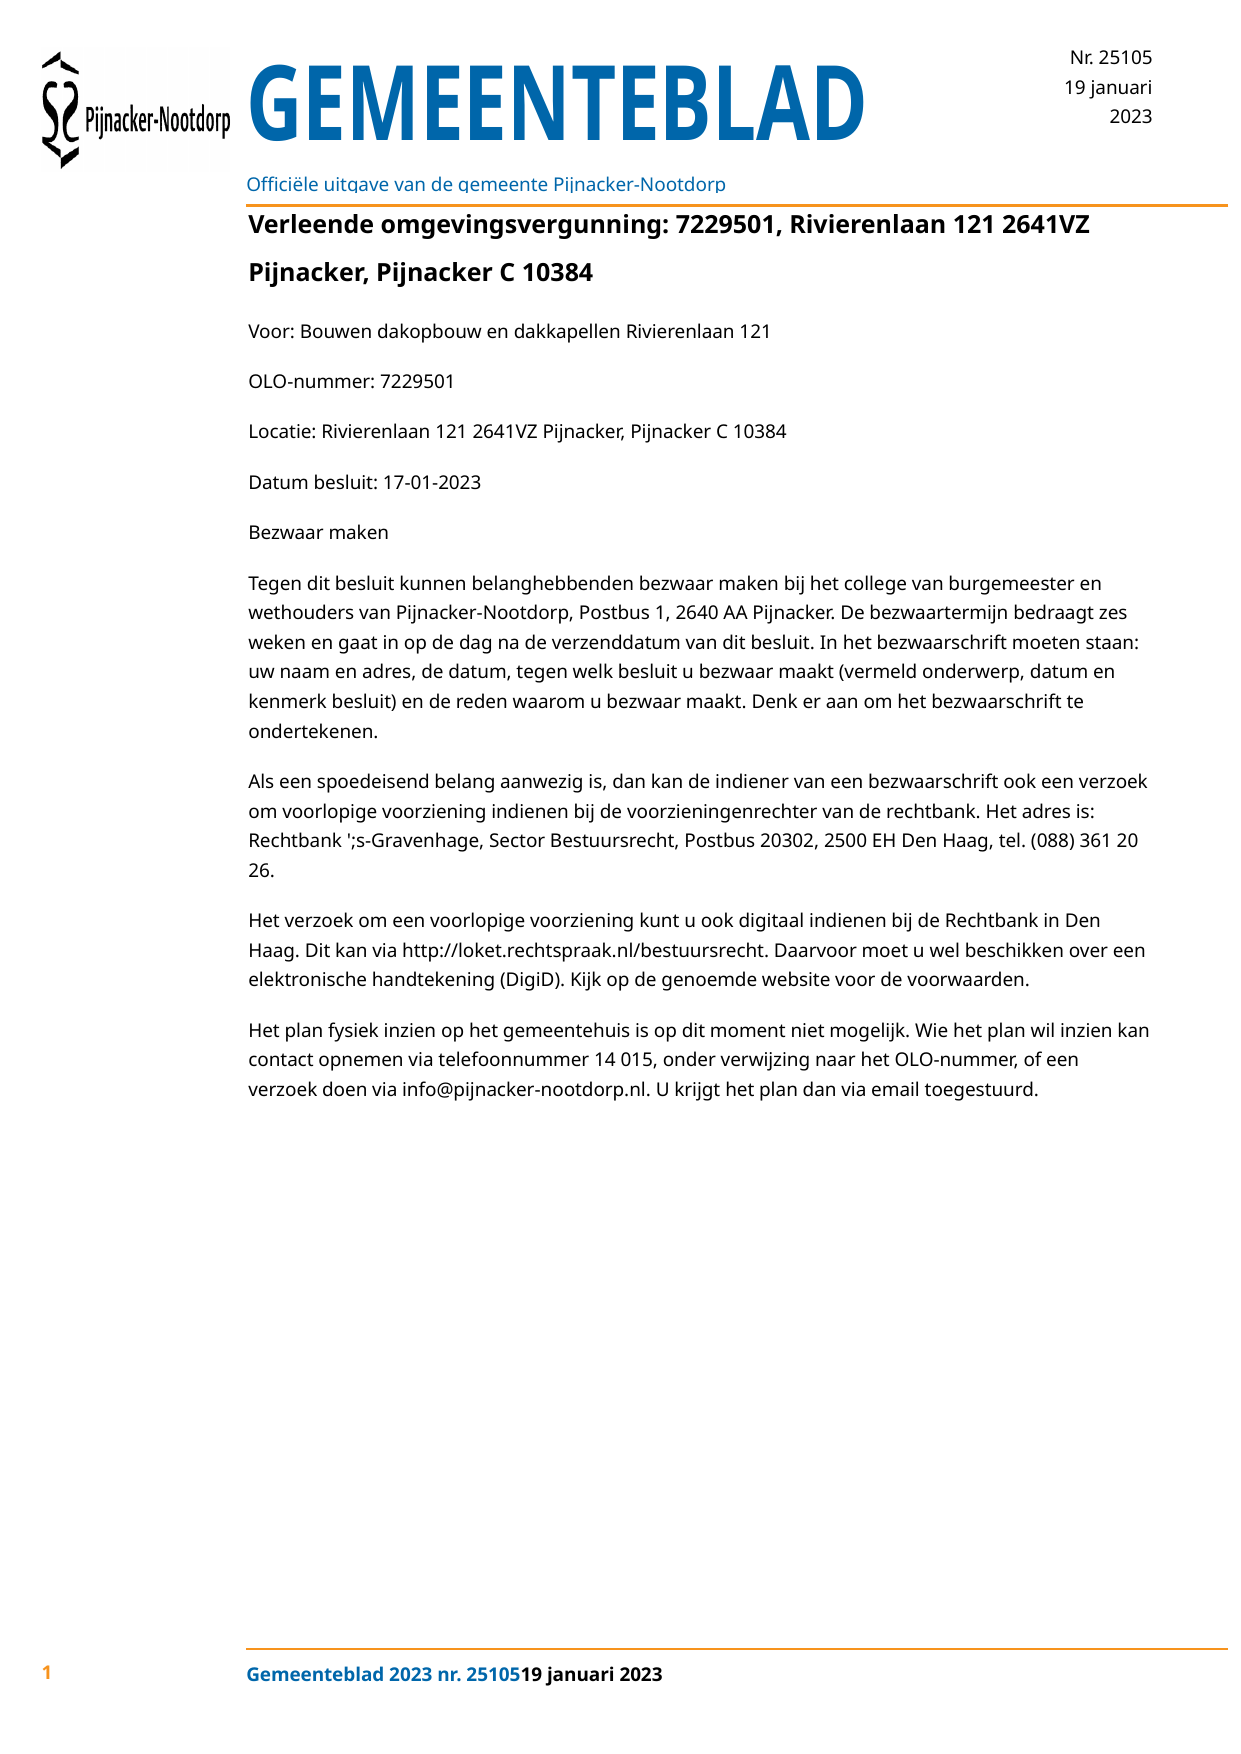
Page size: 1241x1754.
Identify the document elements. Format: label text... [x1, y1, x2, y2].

text OLO-nummer: 7229501 [248, 368, 1152, 394]
text Tegen dit besluit kunnen belanghebbenden bezwaar maken bij het college van burgemeester en wethouders van Pijnacker-Nootdorp, Postbus 1, 2640 AA Pijnacker. De bezwaartermijn bedraagt zes weken en gaat in op de dag na de verzenddatum van dit besluit. In het bezwaarschrift moeten staan: uw naam en adres, de datum, tegen welk besluit u bezwaar maakt (vermeld onderwerp, datum en kenmerk besluit) en de reden waarom u bezwaar maakt. Denk er aan om het bezwaarschrift te ondertekenen. [248, 570, 1152, 744]
picture [41, 47, 231, 172]
text Locatie: Rivierenlaan 121 2641VZ Pijnacker, Pijnacker C 10384 [248, 419, 1152, 444]
text Bezwaar maken [248, 519, 1152, 545]
text Het plan fysiek inzien op het gemeentehuis is op dit moment niet mogelijk. Wie het plan wil inzien kan contact opnemen via telefoonnummer 14 015, onder verwijzing naar het OLO-nummer, of een verzoek doen via info@pijnacker-nootdorp.nl. U krijgt het plan dan via email toegestuurd. [248, 1017, 1152, 1102]
text Als een spoedeisend belang aanwezig is, dan kan de indiener van een bezwaarschrift ook een verzoek om voorlopige voorziening indienen bij de voorzieningenrechter van de rechtbank. Het adres is: Rechtbank ';s-Gravenhage, Sector Bestuursrecht, Postbus 20302, 2500 EH Den Haag, tel. (088) 361 20 26. [248, 768, 1152, 883]
text Verleende omgevingsvergunning: 7229501, Rivierenlaan 121 2641VZ Pijnacker, Pijnacker C 10384 [248, 207, 1152, 288]
text Voor: Bouwen dakopbouw en dakkapellen Rivierenlaan 121 [248, 318, 1152, 344]
text Datum besluit: 17-01-2023 [248, 469, 1152, 495]
text Het verzoek om een voorlopige voorziening kunt u ook digitaal indienen bij de Rechtbank in Den Haag. Dit kan via http://loket.rechtspraak.nl/bestuursrecht. Daarvoor moet u wel beschikken over een elektronische handtekening (DigiD). Kijk op de genoemde website voor de voorwaarden. [248, 907, 1152, 992]
